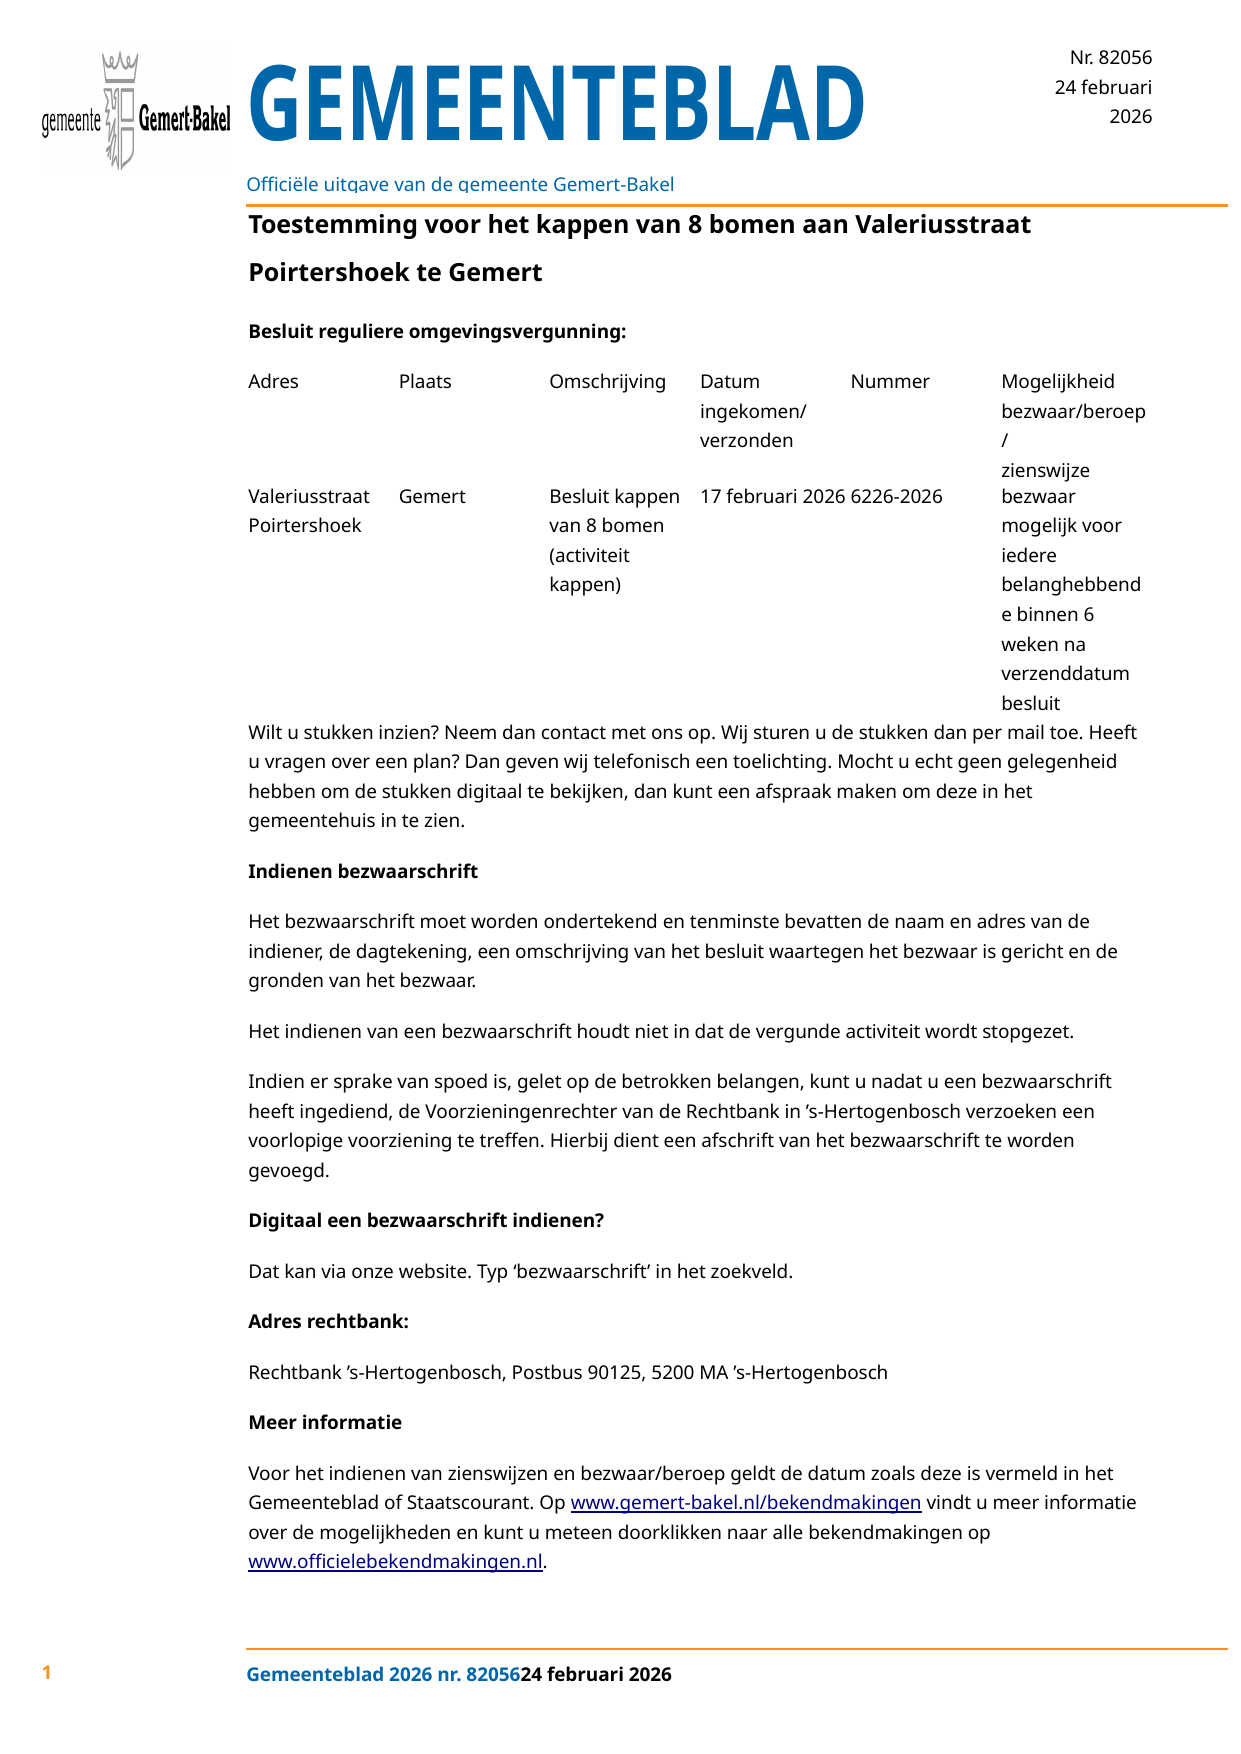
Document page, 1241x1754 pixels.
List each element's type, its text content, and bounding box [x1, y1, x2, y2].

table_cell Besluit kappen van 8 bomen (activiteit kappen) [549, 483, 700, 716]
text Voor het indienen van zienswijzen en bezwaar/beroep geldt de datum zoals deze is vermeld in het Gemeenteblad of Staatscourant. Op www.gemert-bakel.nl/bekendmakingen vindt u meer informatie over de mogelijkheden en kunt u meteen doorklikken naar alle bekendmakingen op www.officielebekendmakingen.nl. [248, 1460, 1152, 1574]
text Digitaal een bezwaarschrift indienen? [248, 1208, 1152, 1233]
text Het bezwaarschrift moet worden ondertekend en tenminste bevatten de naam en adres van de indiener, de dagtekening, een omschrijving van het besluit waartegen het bezwaar is gericht en de gronden van het bezwaar. [248, 908, 1152, 993]
table_header Mogelijkheid bezwaar/beroep/ zienswijze [1001, 369, 1152, 483]
text Toestemming voor het kappen van 8 bomen aan Valeriusstraat Poirtershoek te Gemert [248, 207, 1152, 288]
table_header Omschrijving [549, 369, 700, 483]
text Wilt u stukken inzien? Neem dan contact met ons op. Wij sturen u de stukken dan per mail toe. Heeft u vragen over een plan? Dan geven wij telefonisch een toelichting. Mocht u echt geen gelegenheid hebben om de stukken digitaal te bekijken, dan kunt een afspraak maken om deze in het gemeentehuis in te zien. [248, 719, 1152, 833]
table_cell Gemert [399, 483, 549, 716]
table_header Datum ingekomen/ verzonden [700, 369, 850, 483]
text Indien er sprake van spoed is, gelet op de betrokken belangen, kunt u nadat u een bezwaarschrift heeft ingediend, de Voorzieningenrechter van de Rechtbank in ’s-Hertogenbosch verzoeken een voorlopige voorziening te treffen. Hierbij dient een afschrift van het bezwaarschrift te worden gevoegd. [248, 1068, 1152, 1183]
table_cell 6226-2026 [850, 483, 1001, 716]
text Dat kan via onze website. Typ ‘bezwaarschrift’ in het zoekveld. [248, 1258, 1152, 1284]
table_cell 17 februari 2026 [700, 483, 850, 716]
table_header Nummer [850, 369, 1001, 483]
table_header Plaats [399, 369, 549, 483]
text Besluit reguliere omgevingsvergunning: [248, 318, 1152, 344]
table_header Adres [248, 369, 398, 483]
text Rechtbank ’s-Hertogenbosch, Postbus 90125, 5200 MA ’s-Hertogenbosch [248, 1359, 1152, 1385]
text Meer informatie [248, 1409, 1152, 1435]
text Indienen bezwaarschrift [248, 858, 1152, 884]
text Het indienen van een bezwaarschrift houdt niet in dat de vergunde activiteit wordt stopgezet. [248, 1018, 1152, 1044]
picture [41, 47, 231, 172]
text Adres rechtbank: [248, 1308, 1152, 1334]
table_cell bezwaar mogelijk voor iedere belanghebbende binnen 6 weken na verzenddatum besluit [1001, 483, 1152, 716]
table_cell Valeriusstraat Poirtershoek [248, 483, 398, 716]
